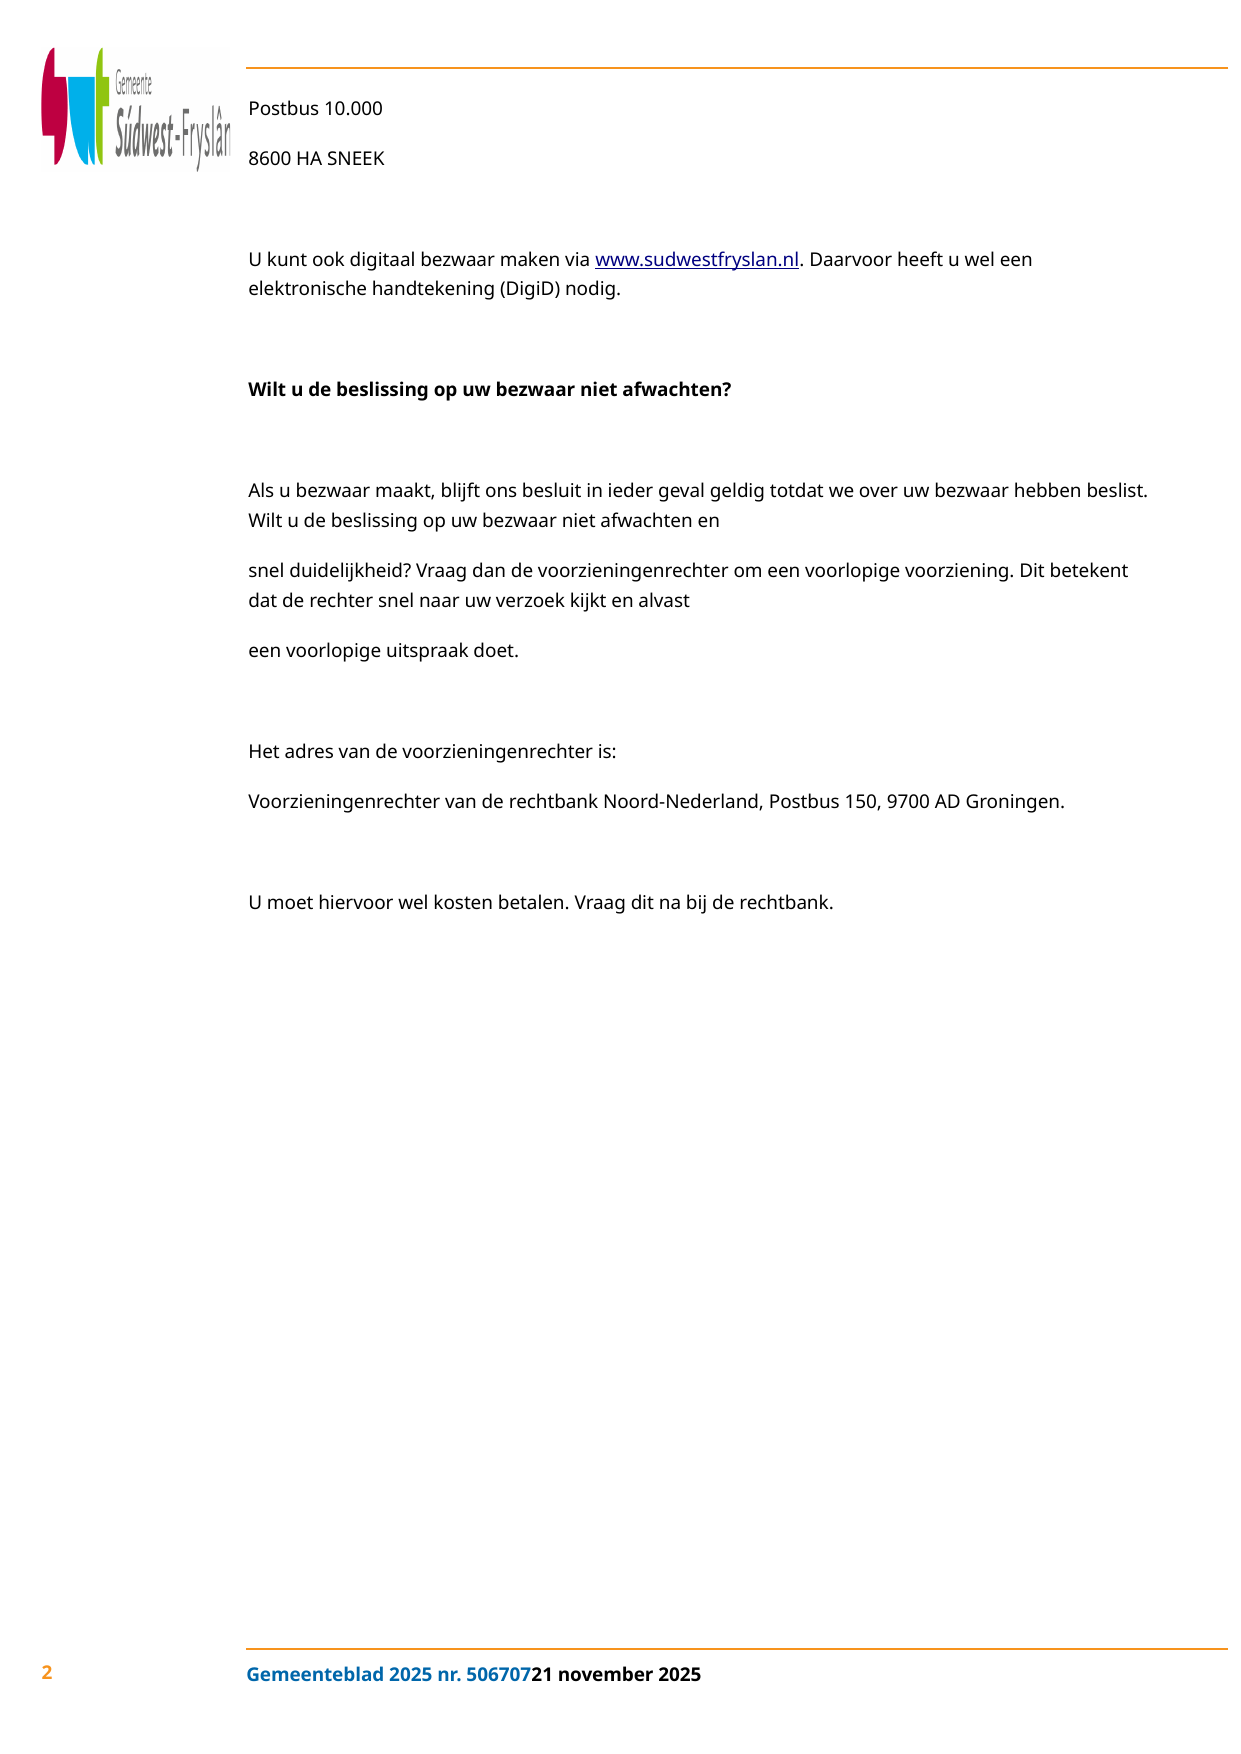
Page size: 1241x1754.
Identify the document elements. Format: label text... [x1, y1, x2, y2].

picture [41, 47, 231, 172]
text U moet hiervoor wel kosten betalen. Vraag dit na bij de rechtbank. [248, 889, 1152, 915]
text Wilt u de beslissing op uw bezwaar niet afwachten? [248, 376, 1152, 402]
text Het adres van de voorzieningenrechter is: [248, 738, 1152, 764]
text Voorzieningenrechter van de rechtbank Noord-Nederland, Postbus 150, 9700 AD Groningen. [248, 788, 1152, 814]
text 8600 HA SNEEK [248, 145, 1152, 171]
text snel duidelijkheid? Vraag dan de voorzieningenrechter om een voorlopige voorziening. Dit betekent dat de rechter snel naar uw verzoek kijkt en alvast [248, 557, 1152, 613]
text Postbus 10.000 [248, 95, 1152, 121]
text Als u bezwaar maakt, blijft ons besluit in ieder geval geldig totdat we over uw bezwaar hebben beslist. Wilt u de beslissing op uw bezwaar niet afwachten en [248, 477, 1152, 533]
text een voorlopige uitspraak doet. [248, 637, 1152, 663]
text U kunt ook digitaal bezwaar maken via www.sudwestfryslan.nl. Daarvoor heeft u wel een elektronische handtekening (DigiD) nodig. [248, 246, 1152, 301]
